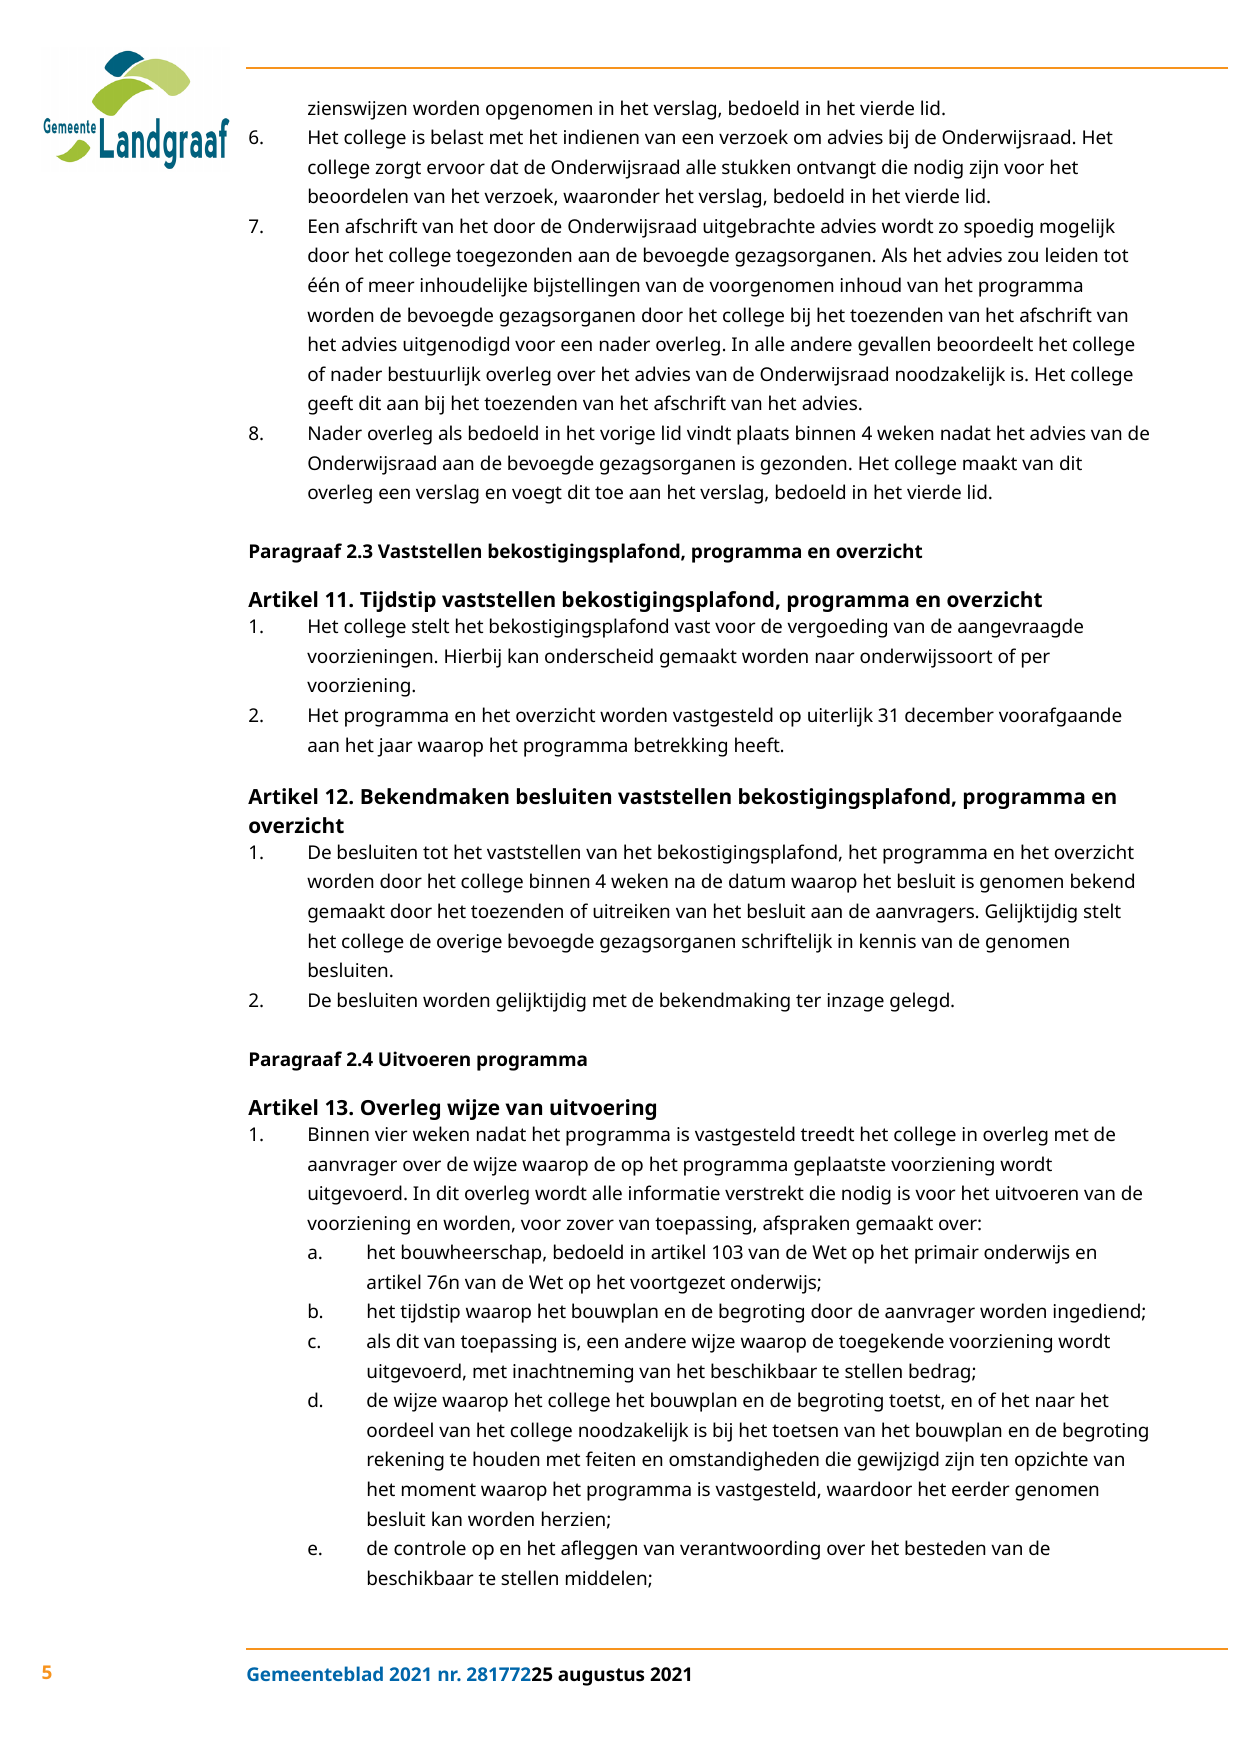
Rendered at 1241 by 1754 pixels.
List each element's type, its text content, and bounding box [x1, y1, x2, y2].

text Artikel 13. Overleg wijze van uitvoering [248, 1093, 1152, 1121]
picture [41, 47, 231, 172]
list Binnen vier weken nadat het programma is vastgesteld treedt het college in overleg met de aanvrager over de wijze waarop de op het programma geplaatste voorziening wordt uitgevoerd. In dit overleg wordt alle informatie verstrekt die nodig is voor het uitvoeren van de voorziening en worden, voor zover van toepassing, afspraken gemaakt over: [248, 1121, 1152, 1236]
text Paragraaf 2.4 Uitvoeren programma [248, 1046, 1152, 1072]
list Een afschrift van het door de Onderwijsraad uitgebrachte advies wordt zo spoedig mogelijk door het college toegezonden aan de bevoegde gezagsorganen. Als het advies zou leiden tot één of meer inhoudelijke bijstellingen van de voorgenomen inhoud van het programma worden de bevoegde gezagsorganen door het college bij het toezenden van het afschrift van het advies uitgenodigd voor een nader overleg. In alle andere gevallen beoordeelt het college of nader bestuurlijk overleg over het advies van de Onderwijsraad noodzakelijk is. Het college geeft dit aan bij het toezenden van het afschrift van het advies. [248, 213, 1152, 416]
list De besluiten worden gelijktijdig met de bekendmaking ter inzage gelegd. [248, 987, 1152, 1013]
list de controle op en het afleggen van verantwoording over het besteden van de beschikbaar te stellen middelen; [307, 1535, 1152, 1591]
list Het college stelt het bekostigingsplafond vast voor de vergoeding van de aangevraagde voorzieningen. Hierbij kan onderscheid gemaakt worden naar onderwijssoort of per voorziening. [248, 613, 1152, 698]
list Het programma en het overzicht worden vastgesteld op uiterlijk 31 december voorafgaande aan het jaar waarop het programma betrekking heeft. [248, 702, 1152, 758]
list zienswijzen worden opgenomen in het verslag, bedoeld in het vierde lid. [248, 95, 1152, 121]
text Artikel 11. Tijdstip vaststellen bekostigingsplafond, programma en overzicht [248, 585, 1152, 613]
list De besluiten tot het vaststellen van het bekostigingsplafond, het programma en het overzicht worden door het college binnen 4 weken na de datum waarop het besluit is genomen bekend gemaakt door het toezenden of uitreiken van het besluit aan de aanvragers. Gelijktijdig stelt het college de overige bevoegde gezagsorganen schriftelijk in kennis van de genomen besluiten. [248, 839, 1152, 983]
text Artikel 12. Bekendmaken besluiten vaststellen bekostigingsplafond, programma en overzicht [248, 782, 1152, 839]
list het tijdstip waarop het bouwplan en de begroting door de aanvrager worden ingediend; [307, 1299, 1152, 1324]
list het bouwheerschap, bedoeld in artikel 103 van de Wet op het primair onderwijs en artikel 76n van de Wet op het voortgezet onderwijs; [307, 1239, 1152, 1295]
list Het college is belast met het indienen van een verzoek om advies bij de Onderwijsraad. Het college zorgt ervoor dat de Onderwijsraad alle stukken ontvangt die nodig zijn voor het beoordelen van het verzoek, waaronder het verslag, bedoeld in het vierde lid. [248, 124, 1152, 209]
list als dit van toepassing is, een andere wijze waarop de toegekende voorziening wordt uitgevoerd, met inachtneming van het beschikbaar te stellen bedrag; [307, 1328, 1152, 1384]
text Paragraaf 2.3 Vaststellen bekostigingsplafond, programma en overzicht [248, 538, 1152, 564]
list Nader overleg als bedoeld in het vorige lid vindt plaats binnen 4 weken nadat het advies van de Onderwijsraad aan de bevoegde gezagsorganen is gezonden. Het college maakt van dit overleg een verslag en voegt dit toe aan het verslag, bedoeld in het vierde lid. [248, 420, 1152, 505]
list de wijze waarop het college het bouwplan en de begroting toetst, en of het naar het oordeel van het college noodzakelijk is bij het toetsen van het bouwplan en de begroting rekening te houden met feiten en omstandigheden die gewijzigd zijn ten opzichte van het moment waarop het programma is vastgesteld, waardoor het eerder genomen besluit kan worden herzien; [307, 1387, 1152, 1532]
